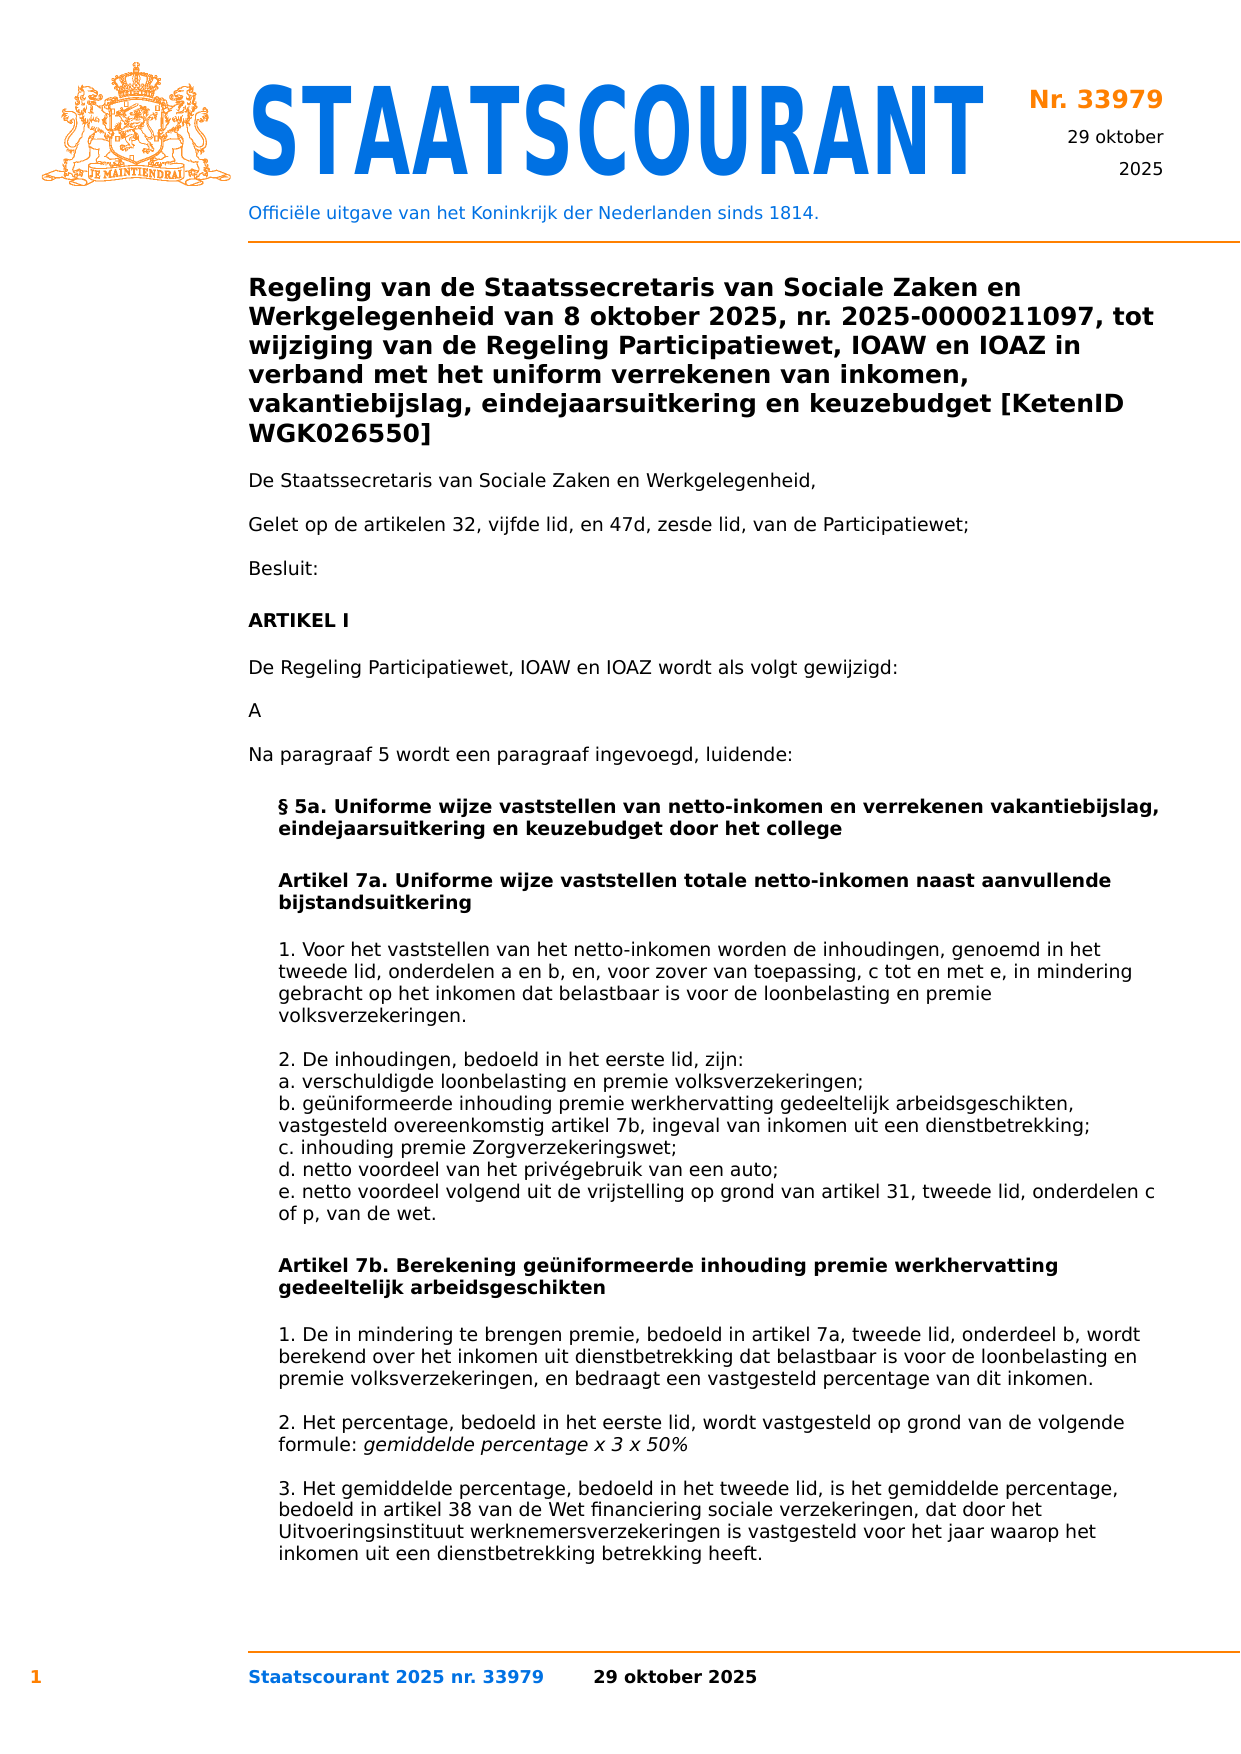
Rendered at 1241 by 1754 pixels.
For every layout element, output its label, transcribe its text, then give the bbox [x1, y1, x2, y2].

text 3. Het gemiddelde percentage, bedoeld in het tweede lid, is het gemiddelde percentage, bedoeld in artikel 38 van de Wet financiering sociale verzekeringen, dat door het Uitvoeringsinstituut werknemersverzekeringen is vastgesteld voor het jaar waarop het inkomen uit een dienstbetrekking betrekking heeft. [278, 1477, 1163, 1565]
table_cell 2025 [998, 153, 1240, 203]
text 1. Voor het vaststellen van het netto-inkomen worden de inhoudingen, genoemd in het tweede lid, onderdelen a en b, en, voor zover van toepassing, c tot en met e, in mindering gebracht op het inkomen dat belastbaar is voor de loonbelasting en premie volksverzekeringen. [278, 939, 1163, 1027]
text e. netto voordeel volgend uit de vrijstelling op grond van artikel 31, tweede lid, onderdelen c of p, van de wet. [278, 1181, 1163, 1225]
text c. inhouding premie Zorgverzekeringswet; [278, 1137, 1163, 1159]
text b. geüniformeerde inhouding premie werkhervatting gedeeltelijk arbeidsgeschikten, vastgesteld overeenkomstig artikel 7b, ingeval van inkomen uit een dienstbetrekking; [278, 1093, 1163, 1137]
text Besluit: [248, 558, 1163, 579]
subtitle Artikel 7b. Berekening geüniformeerde inhouding premie werkhervatting gedeeltelijk arbeidsgeschikten [278, 1255, 1163, 1299]
table_header STAATSCOURANT [248, 62, 998, 203]
subtitle Regeling van de Staatssecretaris van Sociale Zaken en Werkgelegenheid van 8 oktober 2025, nr. 2025-0000211097, tot wijziging van de Regeling Participatiewet, IOAW en IOAZ in verband met het uniform verrekenen van inkomen, vakantiebijslag, eindejaarsuitkering en keuzebudget [KetenID WGK026550] [248, 273, 1163, 448]
table_cell Officiële uitgave van het Koninkrijk der Nederlanden sinds 1814. [248, 203, 1240, 241]
text De Regeling Participatiewet, IOAW en IOAZ wordt als volgt gewijzigd: [248, 657, 1163, 678]
table_header [25, 62, 248, 241]
table_cell 29 oktober [998, 121, 1240, 153]
subtitle Artikel 7a. Uniforme wijze vaststellen totale netto-inkomen naast aanvullende bijstandsuitkering [278, 870, 1163, 914]
subtitle ARTIKEL I [248, 609, 1163, 632]
text 2. Het percentage, bedoeld in het eerste lid, wordt vastgesteld op grond van de volgende formule: gemiddelde percentage x 3 x 50% [278, 1412, 1163, 1456]
text d. netto voordeel van het privégebruik van een auto; [278, 1159, 1163, 1181]
text a. verschuldigde loonbelasting en premie volksverzekeringen; [278, 1071, 1163, 1093]
table_header Nr. 33979 [998, 62, 1240, 121]
picture [41, 62, 231, 186]
text A [248, 700, 1163, 722]
text Gelet op de artikelen 32, vijfde lid, en 47d, zesde lid, van de Participatiewet; [248, 514, 1163, 536]
text 2. De inhoudingen, bedoeld in het eerste lid, zijn: [278, 1049, 1163, 1071]
subtitle § 5a. Uniforme wijze vaststellen van netto-inkomen en verrekenen vakantiebijslag, eindejaarsuitkering en keuzebudget door het college [278, 796, 1163, 840]
text Na paragraaf 5 wordt een paragraaf ingevoegd, luidende: [248, 744, 1163, 766]
text 1. De in mindering te brengen premie, bedoeld in artikel 7a, tweede lid, onderdeel b, wordt berekend over het inkomen uit dienstbetrekking dat belastbaar is voor de loonbelasting en premie volksverzekeringen, en bedraagt een vastgesteld percentage van dit inkomen. [278, 1324, 1163, 1390]
text De Staatssecretaris van Sociale Zaken en Werkgelegenheid, [248, 470, 1163, 492]
